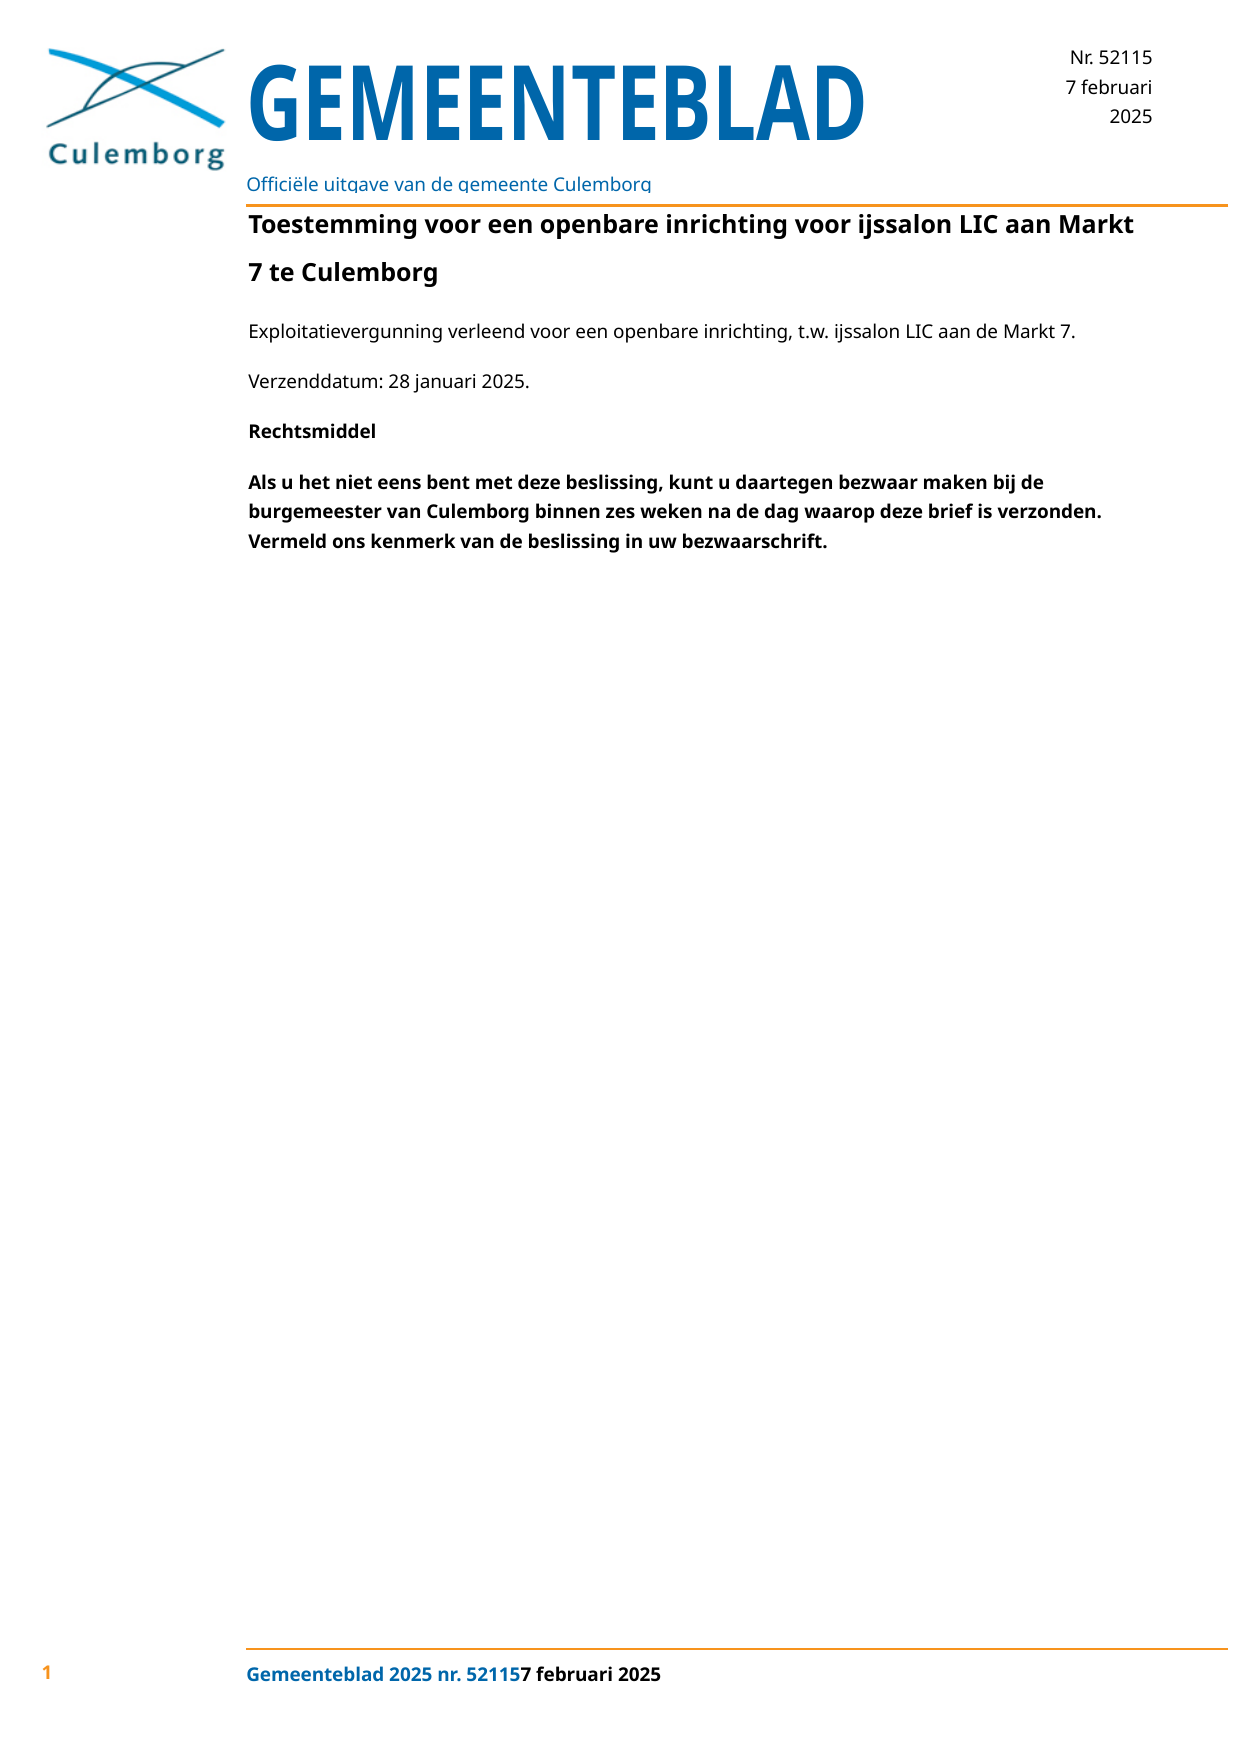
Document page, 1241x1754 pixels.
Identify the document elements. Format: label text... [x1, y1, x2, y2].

text Exploitatievergunning verleend voor een openbare inrichting, t.w. ijssalon LIC aan de Markt 7. [248, 318, 1152, 344]
picture [41, 47, 231, 172]
text Rechtsmiddel [248, 419, 1152, 444]
text Toestemming voor een openbare inrichting voor ijssalon LIC aan Markt 7 te Culemborg [248, 207, 1152, 288]
text Als u het niet eens bent met deze beslissing, kunt u daartegen bezwaar maken bij de burgemeester van Culemborg binnen zes weken na de dag waarop deze brief is verzonden. Vermeld ons kenmerk van de beslissing in uw bezwaarschrift. [248, 469, 1152, 554]
text Verzenddatum: 28 januari 2025. [248, 368, 1152, 394]
